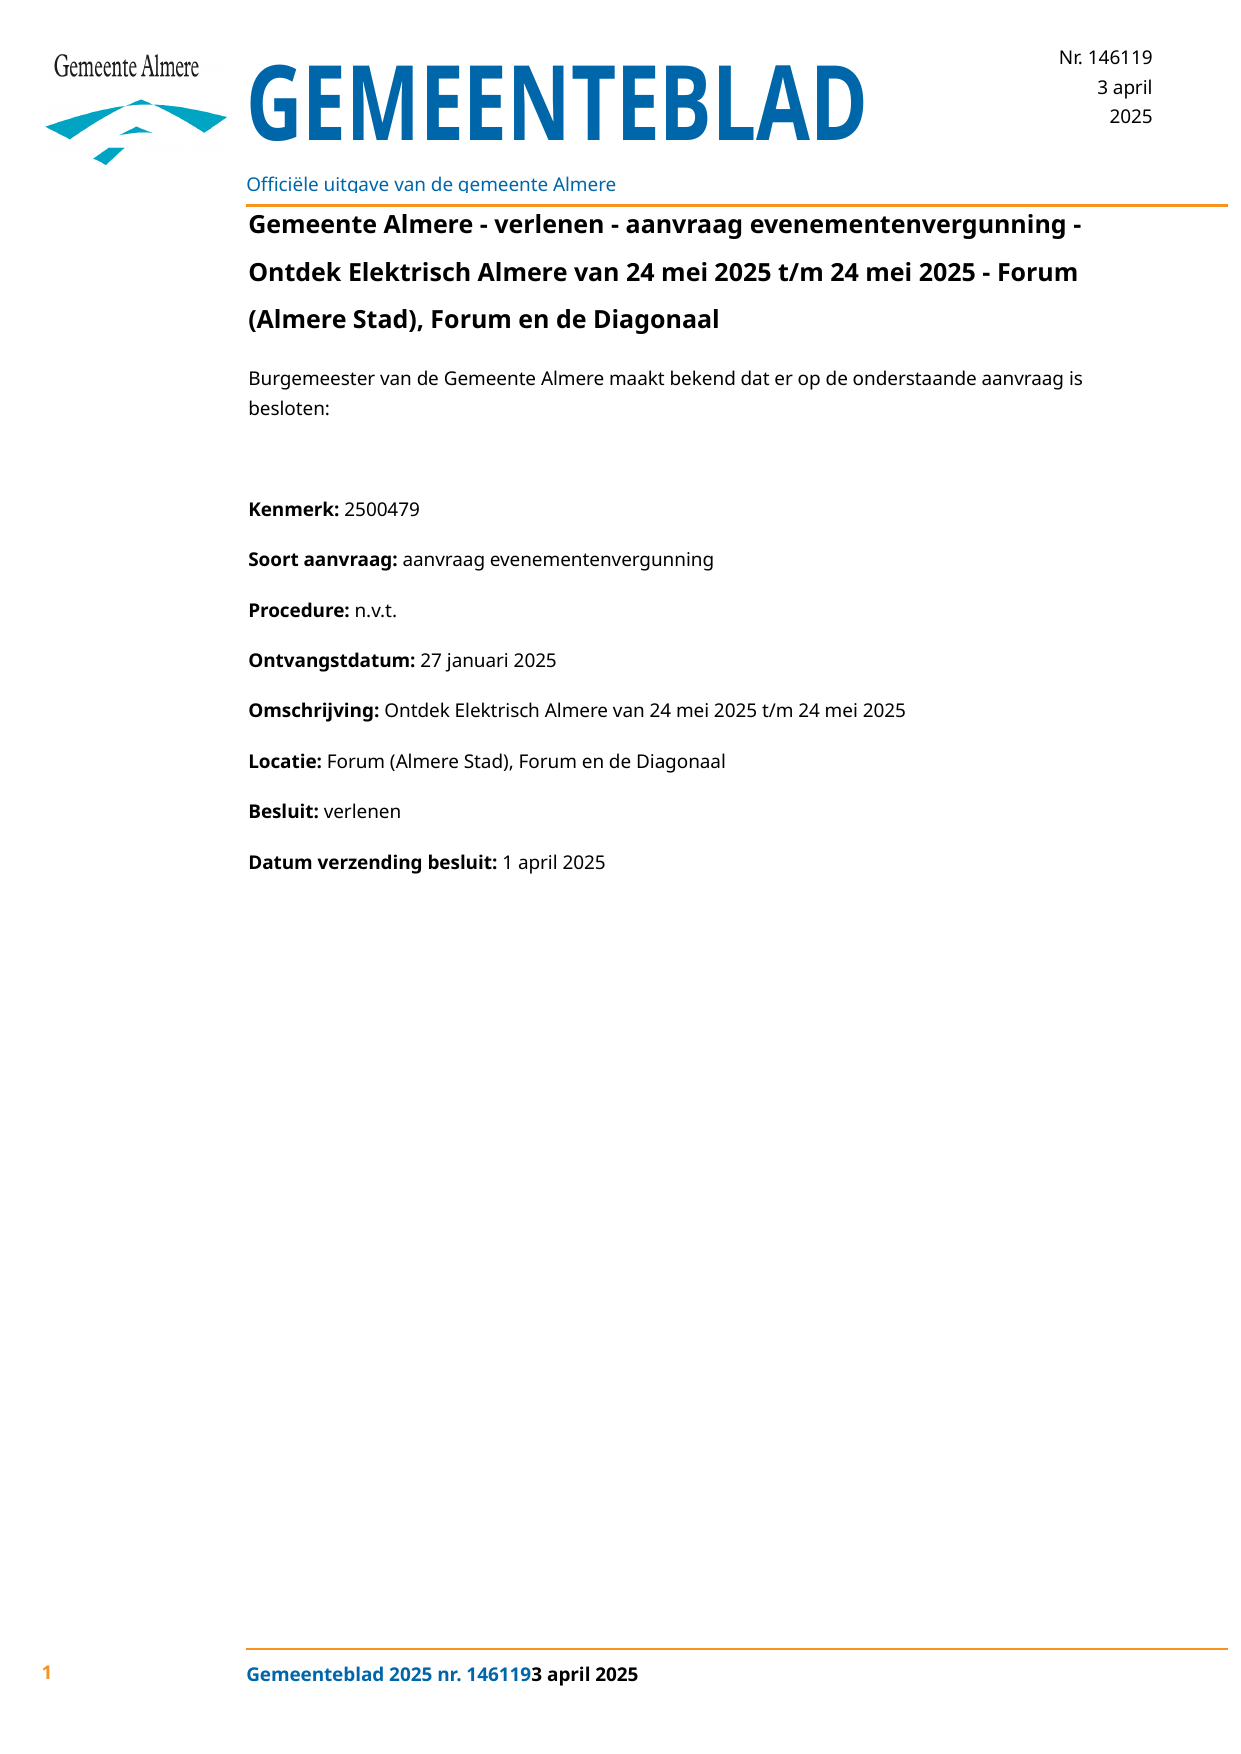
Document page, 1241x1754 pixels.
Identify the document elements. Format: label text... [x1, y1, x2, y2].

text Besluit: verlenen [248, 798, 1152, 824]
text Kenmerk: 2500479 [248, 496, 1152, 522]
text Burgemeester van de Gemeente Almere maakt bekend dat er op de onderstaande aanvraag is besloten: [248, 366, 1152, 421]
text Omschrijving: Ontdek Elektrisch Almere van 24 mei 2025 t/m 24 mei 2025 [248, 698, 1152, 723]
text Datum verzending besluit: 1 april 2025 [248, 849, 1152, 874]
text Locatie: Forum (Almere Stad), Forum en de Diagonaal [248, 748, 1152, 774]
text Gemeente Almere - verlenen - aanvraag evenementenvergunning - Ontdek Elektrisch Almere van 24 mei 2025 t/m 24 mei 2025 - Forum (Almere Stad), Forum en de Diagonaal [248, 207, 1152, 336]
text Procedure: n.v.t. [248, 597, 1152, 622]
picture [41, 47, 231, 172]
text Ontvangstdatum: 27 januari 2025 [248, 647, 1152, 673]
text Soort aanvraag: aanvraag evenementenvergunning [248, 546, 1152, 572]
